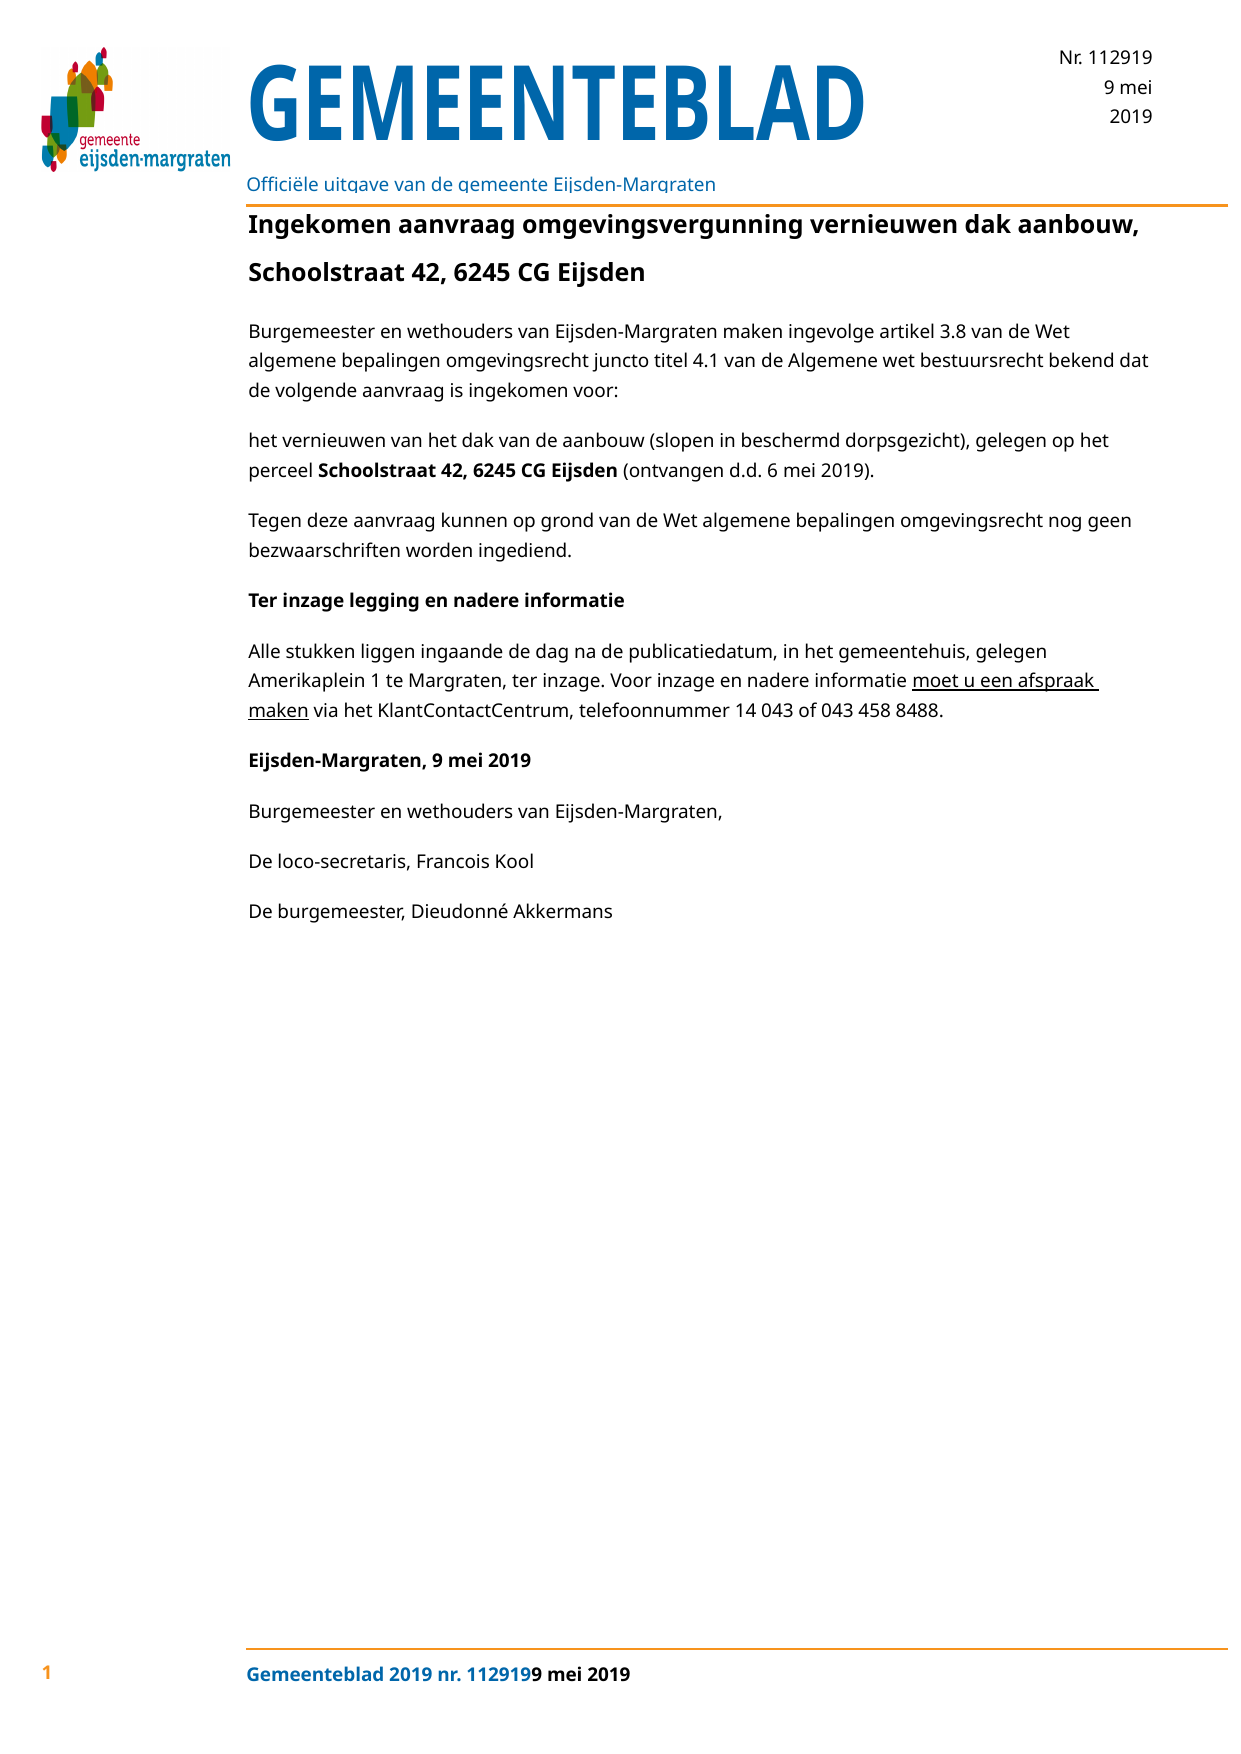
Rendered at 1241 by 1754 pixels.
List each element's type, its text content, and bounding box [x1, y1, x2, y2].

text Tegen deze aanvraag kunnen op grond van de Wet algemene bepalingen omgevingsrecht nog geen bezwaarschriften worden ingediend. [248, 507, 1152, 563]
text De burgemeester, Dieudonné Akkermans [248, 899, 1152, 924]
text Eijsden-Margraten, 9 mei 2019 [248, 747, 1152, 773]
text Burgemeester en wethouders van Eijsden-Margraten maken ingevolge artikel 3.8 van de Wet algemene bepalingen omgevingsrecht juncto titel 4.1 van de Algemene wet bestuursrecht bekend dat de volgende aanvraag is ingekomen voor: [248, 318, 1152, 403]
text Alle stukken liggen ingaande de dag na de publicatiedatum, in het gemeentehuis, gelegen Amerikaplein 1 te Margraten, ter inzage. Voor inzage en nadere informatie moet u een afspraak maken via het KlantContactCentrum, telefoonnummer 14 043 of 043 458 8488. [248, 638, 1152, 723]
picture [41, 47, 231, 172]
text De loco-secretaris, Francois Kool [248, 848, 1152, 874]
text Ingekomen aanvraag omgevingsvergunning vernieuwen dak aanbouw, Schoolstraat 42, 6245 CG Eijsden [248, 207, 1152, 288]
text Ter inzage legging en nadere informatie [248, 587, 1152, 613]
text Burgemeester en wethouders van Eijsden-Margraten, [248, 798, 1152, 824]
text het vernieuwen van het dak van de aanbouw (slopen in beschermd dorpsgezicht), gelegen op het perceel Schoolstraat 42, 6245 CG Eijsden (ontvangen d.d. 6 mei 2019). [248, 427, 1152, 483]
